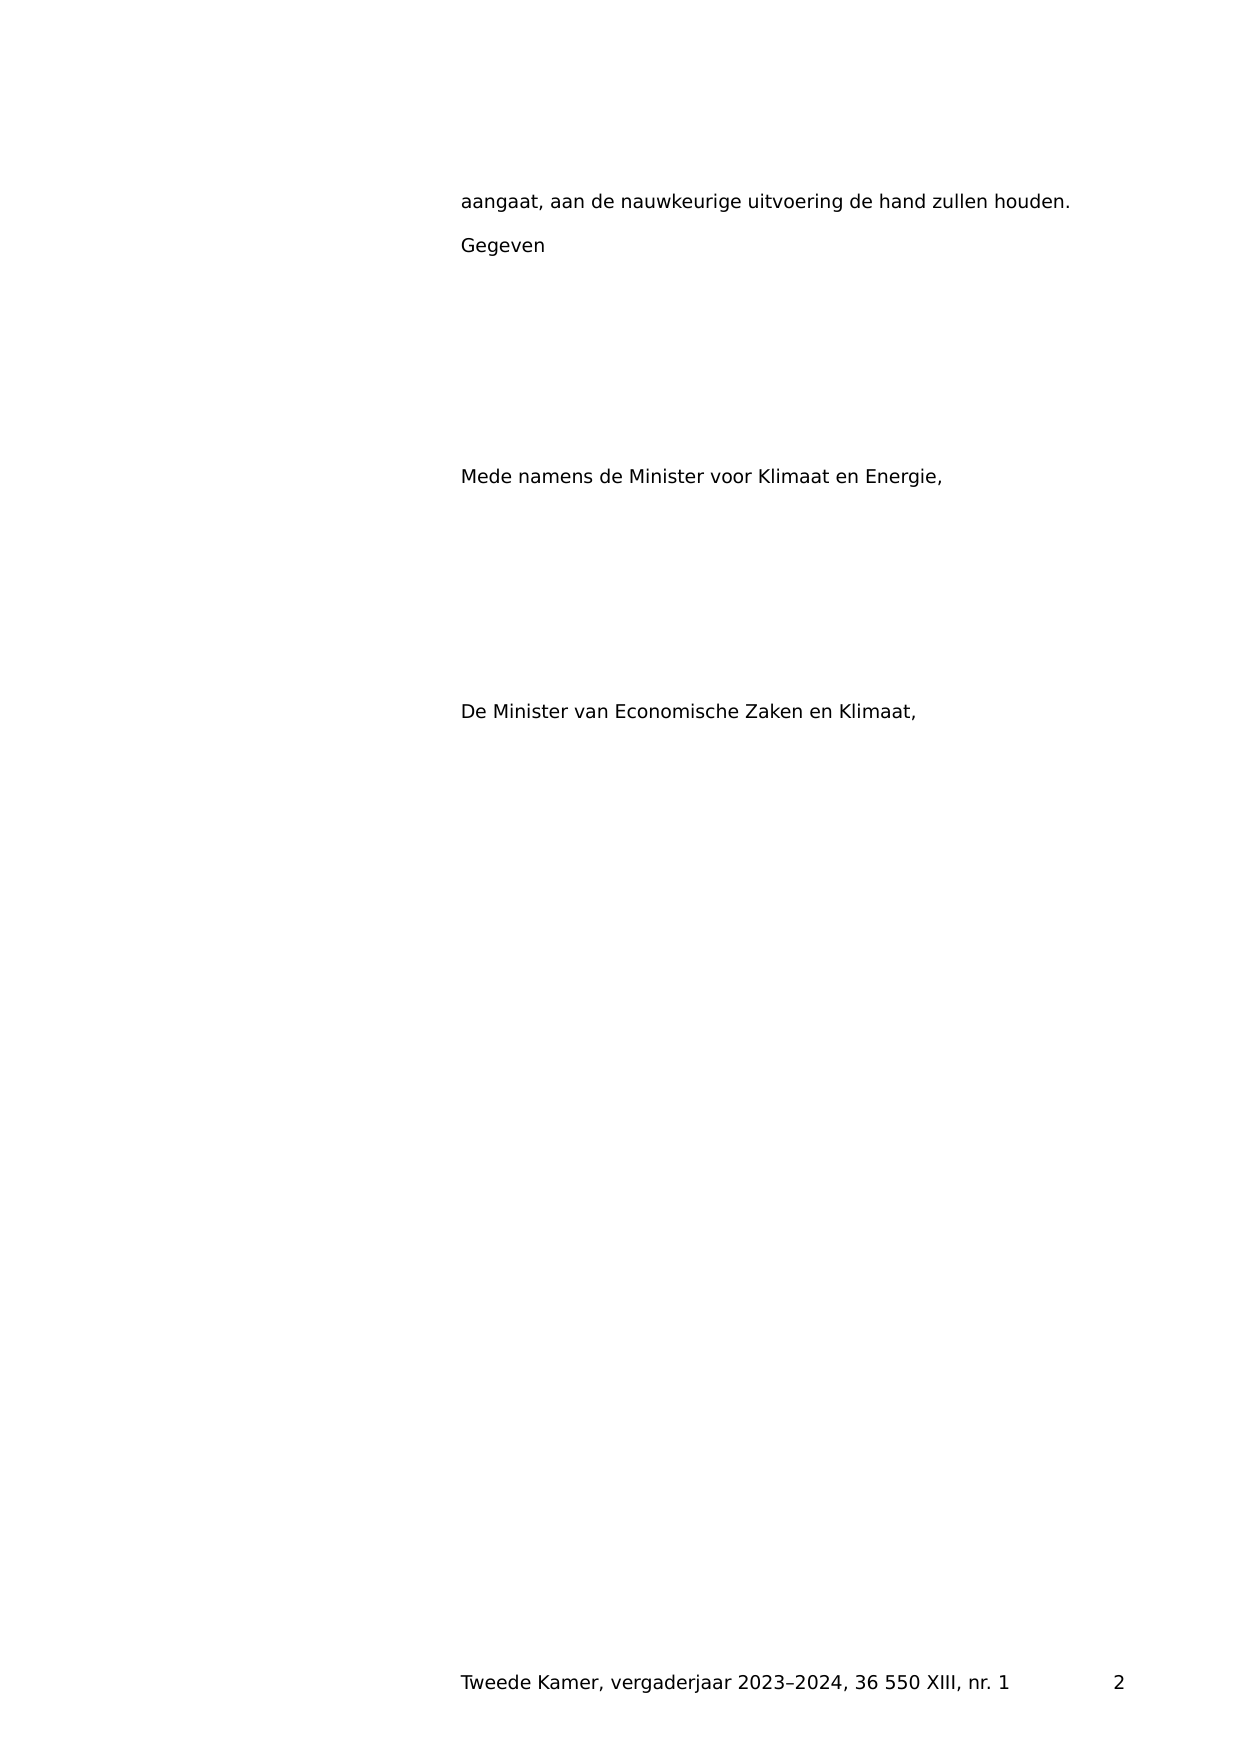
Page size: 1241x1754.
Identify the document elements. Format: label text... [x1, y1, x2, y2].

text De Minister van Economische Zaken en Klimaat, [461, 701, 1125, 723]
text Gegeven [461, 235, 1125, 257]
text aangaat, aan de nauwkeurige uitvoering de hand zullen houden. [461, 191, 1125, 213]
text Mede namens de Minister voor Klimaat en Energie, [461, 466, 1125, 488]
